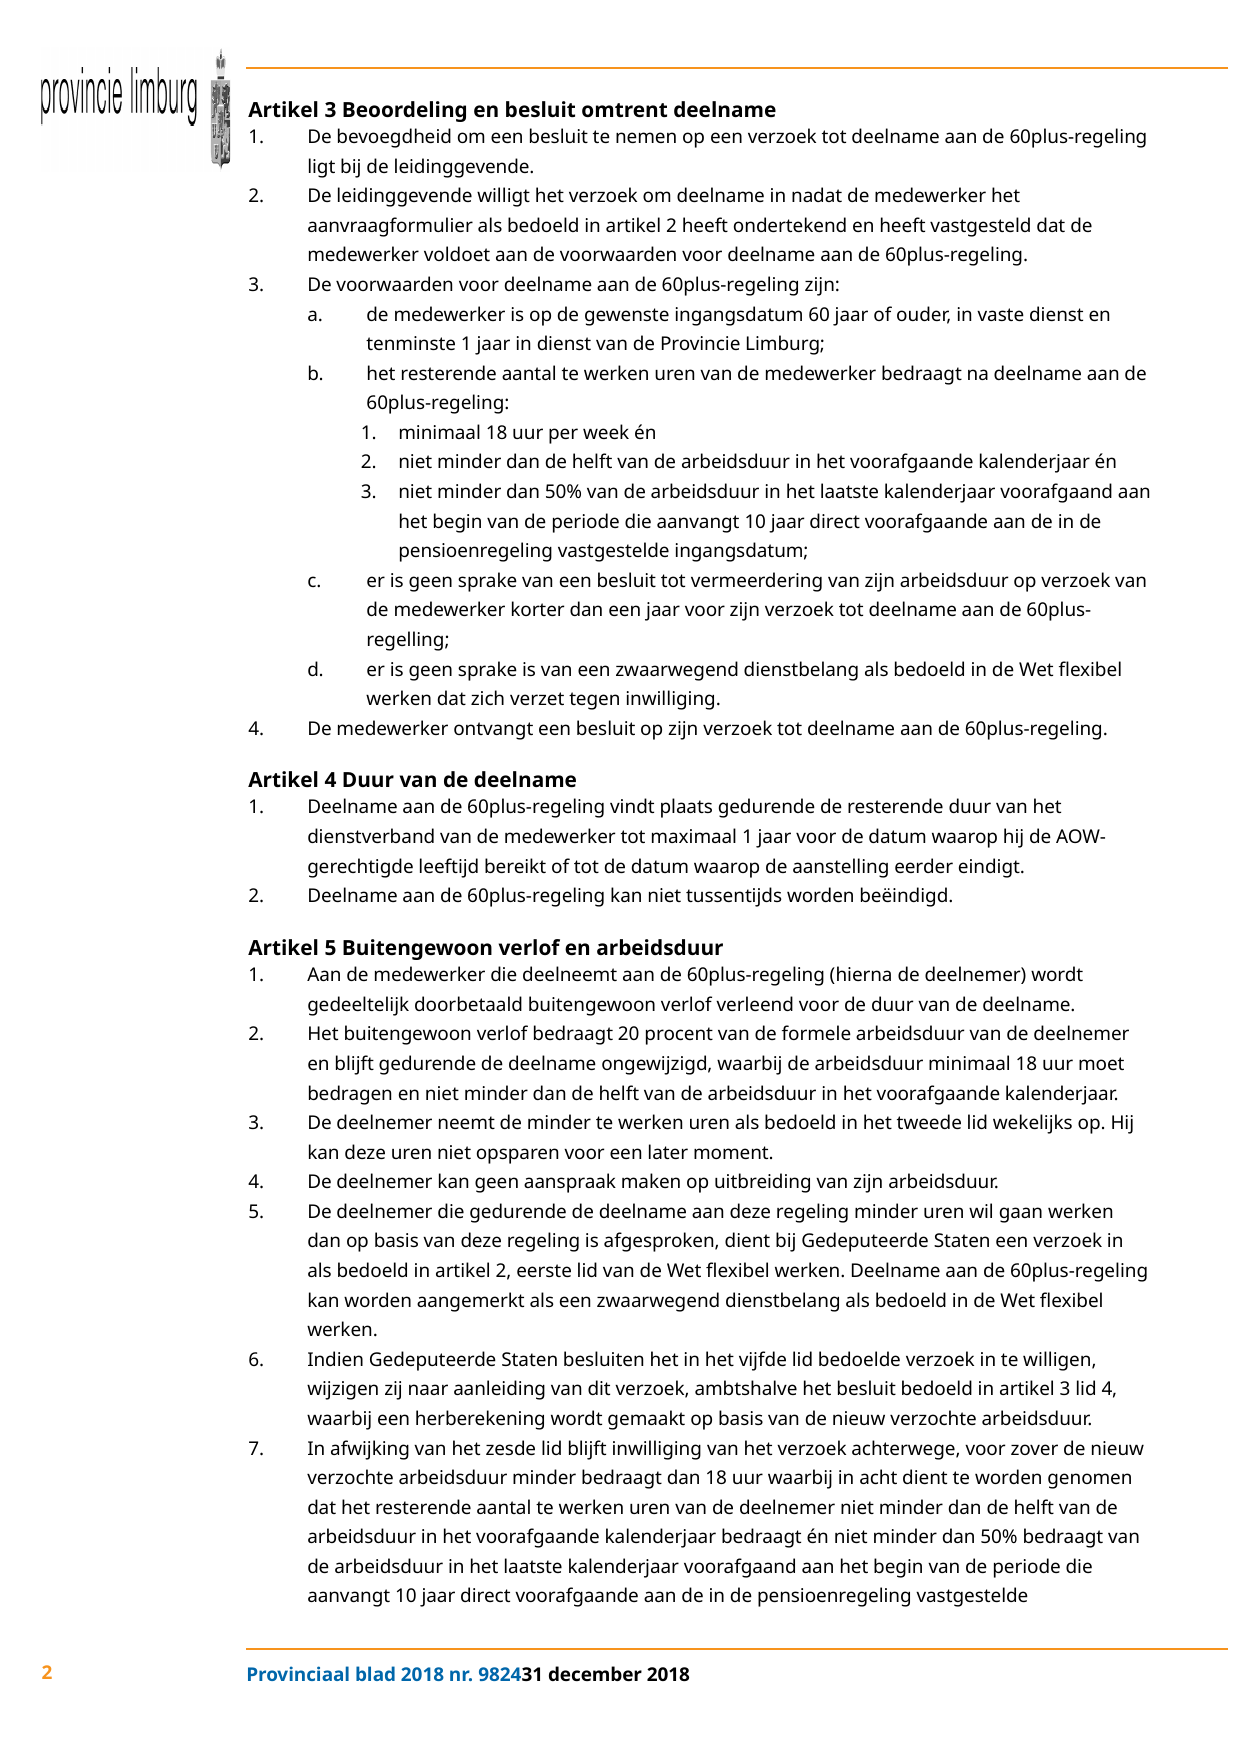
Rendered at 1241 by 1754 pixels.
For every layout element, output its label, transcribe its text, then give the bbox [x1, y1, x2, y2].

list er is geen sprake is van een zwaarwegend dienstbelang als bedoeld in de Wet flexibel werken dat zich verzet tegen inwilliging. [307, 656, 1152, 711]
list Het buitengewoon verlof bedraagt 20 procent van de formele arbeidsduur van de deelnemer en blijft gedurende de deelname ongewijzigd, waarbij de arbeidsduur minimaal 18 uur moet bedragen en niet minder dan de helft van de arbeidsduur in het voorafgaande kalenderjaar. [248, 1021, 1152, 1105]
list de medewerker is op de gewenste ingangsdatum 60 jaar of ouder, in vaste dienst en tenminste 1 jaar in dienst van de Provincie Limburg; [307, 301, 1152, 356]
text Artikel 4 Duur van de deelname [248, 765, 1152, 794]
list Indien Gedeputeerde Staten besluiten het in het vijfde lid bedoelde verzoek in te willigen, wijzigen zij naar aanleiding van dit verzoek, ambtshalve het besluit bedoeld in artikel 3 lid 4, waarbij een herberekening wordt gemaakt op basis van de nieuw verzochte arbeidsduur. [248, 1346, 1152, 1431]
list Deelname aan de 60plus-regeling vindt plaats gedurende de resterende duur van het dienstverband van de medewerker tot maximaal 1 jaar voor de datum waarop hij de AOW-gerechtigde leeftijd bereikt of tot de datum waarop de aanstelling eerder eindigt. [248, 794, 1152, 879]
list het resterende aantal te werken uren van de medewerker bedraagt na deelname aan de 60plus-regeling: [307, 360, 1152, 415]
list In afwijking van het zesde lid blijft inwilliging van het verzoek achterwege, voor zover de nieuw verzochte arbeidsduur minder bedraagt dan 18 uur waarbij in acht dient te worden genomen dat het resterende aantal te werken uren van de deelnemer niet minder dan de helft van de arbeidsduur in het voorafgaande kalenderjaar bedraagt én niet minder dan 50% bedraagt van de arbeidsduur in het laatste kalenderjaar voorafgaand aan het begin van de periode die aanvangt 10 jaar direct voorafgaande aan de in de pensioenregeling vastgestelde [248, 1435, 1152, 1608]
list De leidinggevende willigt het verzoek om deelname in nadat de medewerker het aanvraagformulier als bedoeld in artikel 2 heeft ondertekend en heeft vastgesteld dat de medewerker voldoet aan de voorwaarden voor deelname aan de 60plus-regeling. [248, 182, 1152, 267]
list De deelnemer neemt de minder te werken uren als bedoeld in het tweede lid wekelijks op. Hij kan deze uren niet opsparen voor een later moment. [248, 1109, 1152, 1164]
text Artikel 5 Buitengewoon verlof en arbeidsduur [248, 933, 1152, 961]
list Deelname aan de 60plus-regeling kan niet tussentijds worden beëindigd. [248, 882, 1152, 908]
list De deelnemer kan geen aanspraak maken op uitbreiding van zijn arbeidsduur. [248, 1168, 1152, 1194]
list niet minder dan de helft van de arbeidsduur in het voorafgaande kalenderjaar én [361, 449, 1152, 474]
list De deelnemer die gedurende de deelname aan deze regeling minder uren wil gaan werken dan op basis van deze regeling is afgesproken, dient bij Gedeputeerde Staten een verzoek in als bedoeld in artikel 2, eerste lid van de Wet flexibel werken. Deelname aan de 60plus-regeling kan worden aangemerkt als een zwaarwegend dienstbelang als bedoeld in de Wet flexibel werken. [248, 1198, 1152, 1342]
list De voorwaarden voor deelname aan de 60plus-regeling zijn: [248, 271, 1152, 297]
list Aan de medewerker die deelneemt aan de 60plus-regeling (hierna de deelnemer) wordt gedeeltelijk doorbetaald buitengewoon verlof verleend voor de duur van de deelname. [248, 961, 1152, 1017]
picture [41, 47, 231, 172]
list er is geen sprake van een besluit tot vermeerdering van zijn arbeidsduur op verzoek van de medewerker korter dan een jaar voor zijn verzoek tot deelname aan de 60plus-regelling; [307, 567, 1152, 652]
list De medewerker ontvangt een besluit op zijn verzoek tot deelname aan de 60plus-regeling. [248, 715, 1152, 741]
list De bevoegdheid om een besluit te nemen op een verzoek tot deelname aan de 60plus-regeling ligt bij de leidinggevende. [248, 123, 1152, 178]
list minimaal 18 uur per week én [361, 419, 1152, 445]
list niet minder dan 50% van de arbeidsduur in het laatste kalenderjaar voorafgaand aan het begin van de periode die aanvangt 10 jaar direct voorafgaande aan de in de pensioenregeling vastgestelde ingangsdatum; [361, 478, 1152, 563]
text Artikel 3 Beoordeling en besluit omtrent deelname [248, 95, 1152, 123]
